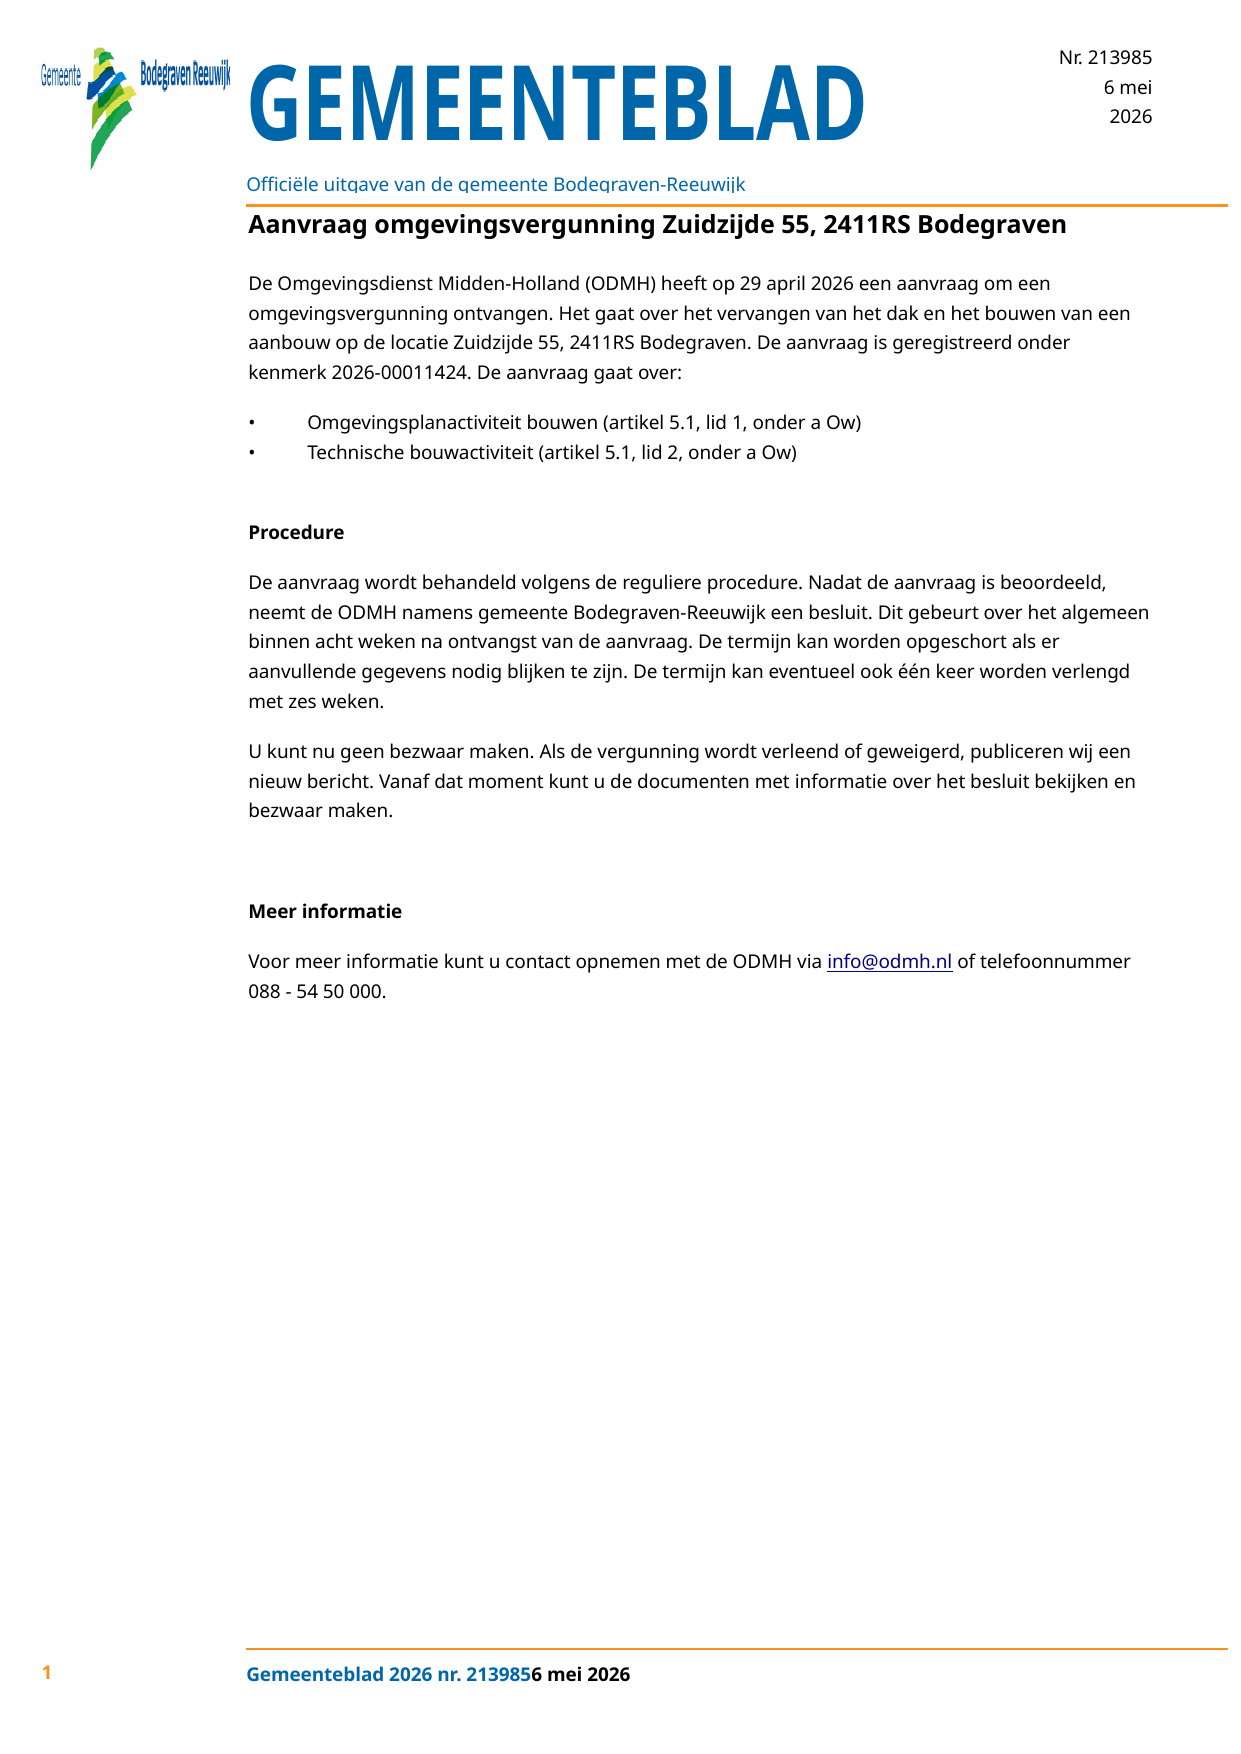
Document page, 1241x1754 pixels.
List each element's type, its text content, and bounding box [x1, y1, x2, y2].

text De aanvraag wordt behandeld volgens de reguliere procedure. Nadat de aanvraag is beoordeeld, neemt de ODMH namens gemeente Bodegraven-Reeuwijk een besluit. Dit gebeurt over het algemeen binnen acht weken na ontvangst van de aanvraag. De termijn kan worden opgeschort als er aanvullende gegevens nodig blijken te zijn. De termijn kan eventueel ook één keer worden verlengd met zes weken. [248, 569, 1152, 713]
text Meer informatie [248, 898, 1152, 924]
text Voor meer informatie kunt u contact opnemen met de ODMH via info@odmh.nl of telefoonnummer 088 - 54 50 000. [248, 949, 1152, 1004]
picture [41, 47, 231, 172]
text De Omgevingsdienst Midden-Holland (ODMH) heeft op 29 april 2026 een aanvraag om een omgevingsvergunning ontvangen. Het gaat over het vervangen van het dak en het bouwen van een aanbouw op de locatie Zuidzijde 55, 2411RS Bodegraven. De aanvraag is geregistreerd onder kenmerk 2026-00011424. De aanvraag gaat over: [248, 270, 1152, 385]
text U kunt nu geen bezwaar maken. Als de vergunning wordt verleend of geweigerd, publiceren wij een nieuw bericht. Vanaf dat moment kunt u de documenten met informatie over het besluit bekijken en bezwaar maken. [248, 738, 1152, 823]
list Omgevingsplanactiviteit bouwen (artikel 5.1, lid 1, onder a Ow) [248, 409, 1152, 435]
text Procedure [248, 519, 1152, 545]
list Technische bouwactiviteit (artikel 5.1, lid 2, onder a Ow) [248, 439, 1152, 465]
text Aanvraag omgevingsvergunning Zuidzijde 55, 2411RS Bodegraven [248, 207, 1152, 241]
